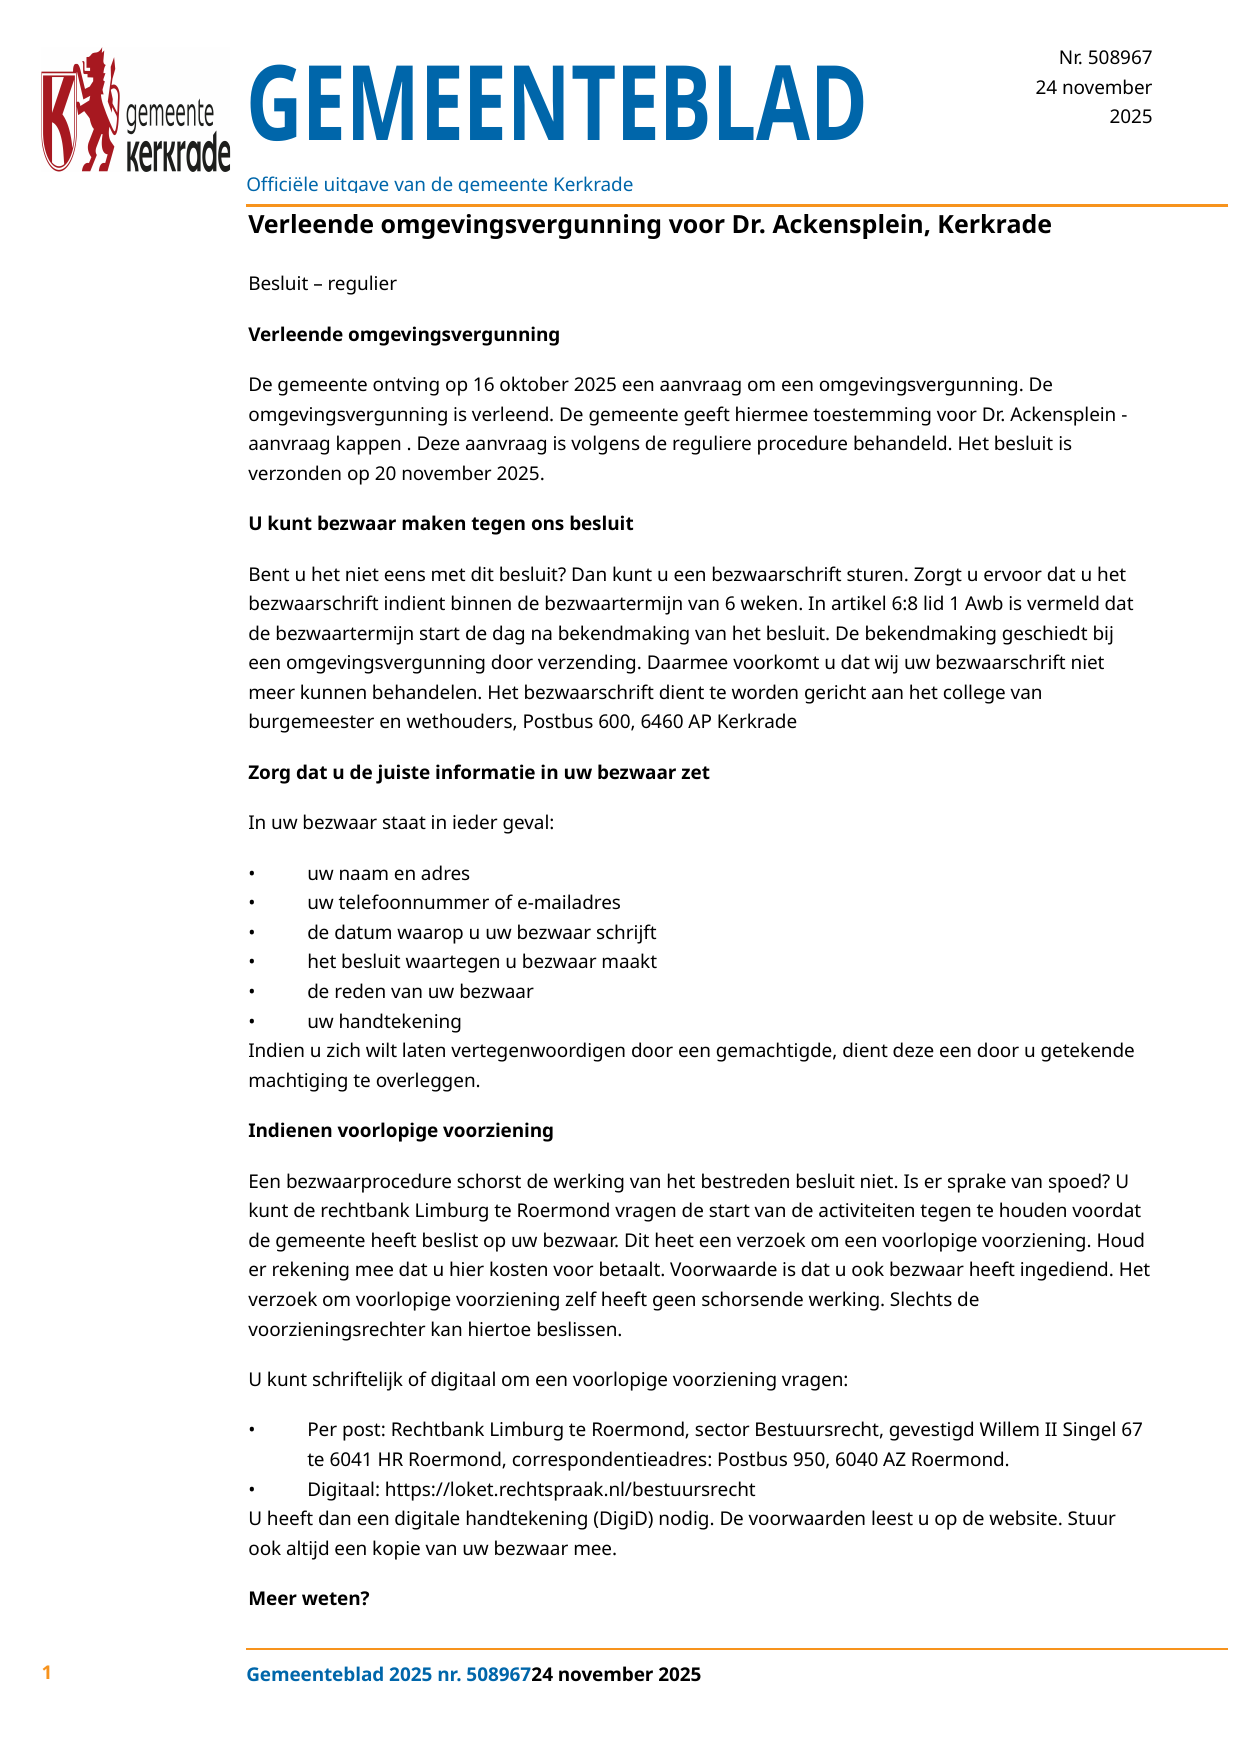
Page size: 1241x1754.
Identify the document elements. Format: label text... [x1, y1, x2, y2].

text Besluit – regulier [248, 270, 1152, 296]
list uw telefoonnummer of e-mailadres [248, 889, 1152, 915]
text Verleende omgevingsvergunning [248, 321, 1152, 346]
list Digitaal: https://loket.rechtspraak.nl/bestuursrecht [248, 1476, 1152, 1501]
text U kunt schriftelijk of digitaal om een voorlopige voorziening vragen: [248, 1366, 1152, 1392]
list uw naam en adres [248, 860, 1152, 886]
text De gemeente ontving op 16 oktober 2025 een aanvraag om een omgevingsvergunning. De omgevingsvergunning is verleend. De gemeente geeft hiermee toestemming voor Dr. Ackensplein - aanvraag kappen . Deze aanvraag is volgens de reguliere procedure behandeld. Het besluit is verzonden op 20 november 2025. [248, 371, 1152, 486]
list Per post: Rechtbank Limburg te Roermond, sector Bestuursrecht, gevestigd Willem II Singel 67 te 6041 HR Roermond, correspondentieadres: Postbus 950, 6040 AZ Roermond. [248, 1417, 1152, 1472]
text U kunt bezwaar maken tegen ons besluit [248, 510, 1152, 536]
text Zorg dat u de juiste informatie in uw bezwaar zet [248, 759, 1152, 785]
list de datum waarop u uw bezwaar schrijft [248, 919, 1152, 945]
picture [41, 47, 231, 172]
text Bent u het niet eens met dit besluit? Dan kunt u een bezwaarschrift sturen. Zorgt u ervoor dat u het bezwaarschrift indient binnen de bezwaartermijn van 6 weken. In artikel 6:8 lid 1 Awb is vermeld dat de bezwaartermijn start de dag na bekendmaking van het besluit. De bekendmaking geschiedt bij een omgevingsvergunning door verzending. Daarmee voorkomt u dat wij uw bezwaarschrift niet meer kunnen behandelen. Het bezwaarschrift dient te worden gericht aan het college van burgemeester en wethouders, Postbus 600, 6460 AP Kerkrade [248, 561, 1152, 734]
text U heeft dan een digitale handtekening (DigiD) nodig. De voorwaarden leest u op de website. Stuur ook altijd een kopie van uw bezwaar mee. [248, 1505, 1152, 1561]
text Een bezwaarprocedure schorst de werking van het bestreden besluit niet. Is er sprake van spoed? U kunt de rechtbank Limburg te Roermond vragen de start van de activiteiten tegen te houden voordat de gemeente heeft beslist op uw bezwaar. Dit heet een verzoek om een voorlopige voorziening. Houd er rekening mee dat u hier kosten voor betaalt. Voorwaarde is dat u ook bezwaar heeft ingediend. Het verzoek om voorlopige voorziening zelf heeft geen schorsende werking. Slechts de voorzieningsrechter kan hiertoe beslissen. [248, 1168, 1152, 1341]
text Indien u zich wilt laten vertegenwoordigen door een gemachtigde, dient deze een door u getekende machtiging te overleggen. [248, 1037, 1152, 1093]
list de reden van uw bezwaar [248, 978, 1152, 1004]
list uw handtekening [248, 1008, 1152, 1033]
text Indienen voorlopige voorziening [248, 1117, 1152, 1143]
text Verleende omgevingsvergunning voor Dr. Ackensplein, Kerkrade [248, 207, 1152, 241]
list het besluit waartegen u bezwaar maakt [248, 949, 1152, 974]
text Meer weten? [248, 1585, 1152, 1611]
text In uw bezwaar staat in ieder geval: [248, 809, 1152, 835]
